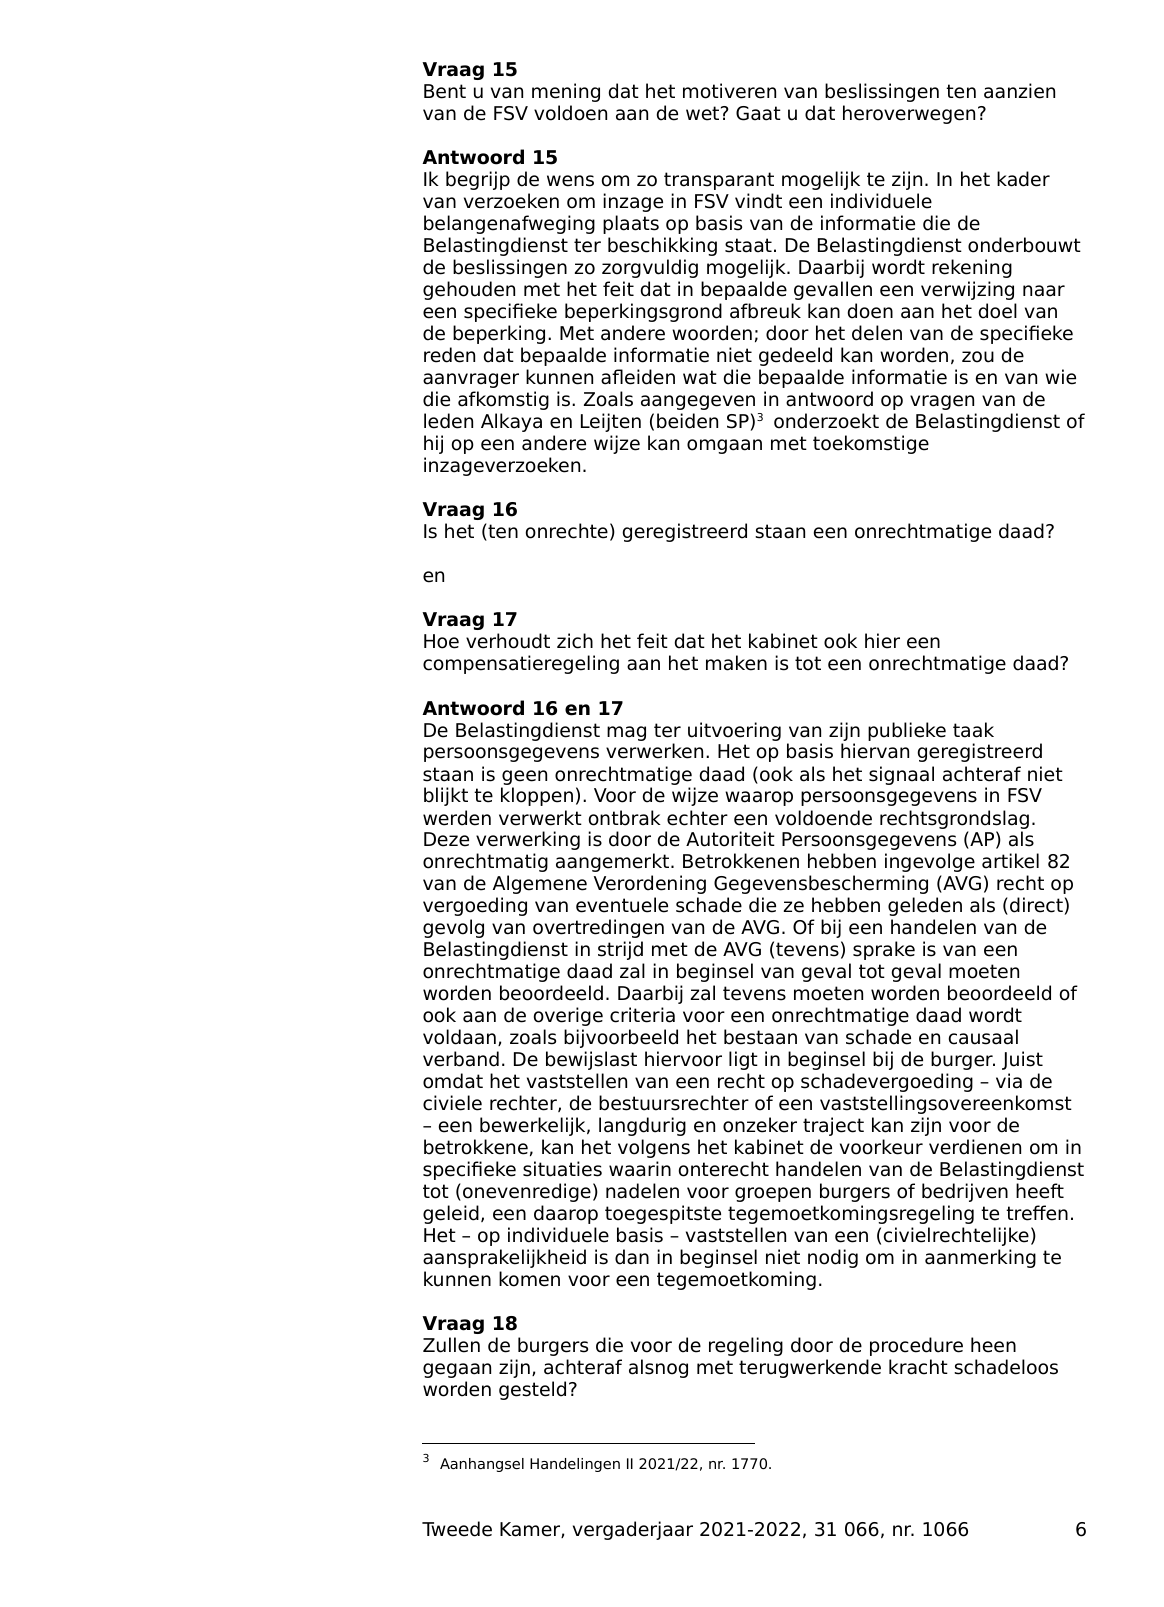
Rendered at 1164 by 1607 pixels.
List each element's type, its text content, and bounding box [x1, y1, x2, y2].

text Hoe verhoudt zich het feit dat het kabinet ook hier een compensatieregeling aan het maken is tot een onrechtmatige daad? [422, 631, 1087, 675]
text Ik begrijp de wens om zo transparant mogelijk te zijn. In het kader van verzoeken om inzage in FSV vindt een individuele belangenafweging plaats op basis van de informatie die de Belastingdienst ter beschikking staat. De Belastingdienst onderbouwt de beslissingen zo zorgvuldig mogelijk. Daarbij wordt rekening gehouden met het feit dat in bepaalde gevallen een verwijzing naar een specifieke beperkingsgrond afbreuk kan doen aan het doel van de beperking. Met andere woorden; door het delen van de specifieke reden dat bepaalde informatie niet gedeeld kan worden, zou de aanvrager kunnen afleiden wat die bepaalde informatie is en van wie die afkomstig is. Zoals aangegeven in antwoord op vragen van de leden Alkaya en Leijten (beiden SP) onderzoekt de Belastingdienst of hij op een andere wijze kan omgaan met toekomstige inzageverzoeken. [422, 169, 1087, 477]
subtitle Antwoord 16 en 17 [422, 697, 1087, 719]
subtitle Antwoord 15 [422, 147, 1087, 169]
text Aanhangsel Handelingen II 2021/22, nr. 1770. [422, 1452, 1087, 1474]
text De Belastingdienst mag ter uitvoering van zijn publieke taak persoonsgegevens verwerken. Het op basis hiervan geregistreerd staan is geen onrechtmatige daad (ook als het signaal achteraf niet blijkt te kloppen). Voor de wijze waarop persoonsgegevens in FSV werden verwerkt ontbrak echter een voldoende rechtsgrondslag. Deze verwerking is door de Autoriteit Persoonsgegevens (AP) als onrechtmatig aangemerkt. Betrokkenen hebben ingevolge artikel 82 van de Algemene Verordening Gegevensbescherming (AVG) recht op vergoeding van eventuele schade die ze hebben geleden als (direct) gevolg van overtredingen van de AVG. Of bij een handelen van de Belastingdienst in strijd met de AVG (tevens) sprake is van een onrechtmatige daad zal in beginsel van geval tot geval moeten worden beoordeeld. Daarbij zal tevens moeten worden beoordeeld of ook aan de overige criteria voor een onrechtmatige daad wordt voldaan, zoals bijvoorbeeld het bestaan van schade en causaal verband. De bewijslast hiervoor ligt in beginsel bij de burger. Juist omdat het vaststellen van een recht op schadevergoeding – via de civiele rechter, de bestuursrechter of een vaststellingsovereenkomst – een bewerkelijk, langdurig en onzeker traject kan zijn voor de betrokkene, kan het volgens het kabinet de voorkeur verdienen om in specifieke situaties waarin onterecht handelen van de Belastingdienst tot (onevenredige) nadelen voor groepen burgers of bedrijven heeft geleid, een daarop toegespitste tegemoetkomingsregeling te treffen. Het – op individuele basis – vaststellen van een (civielrechtelijke) aansprakelijkheid is dan in beginsel niet nodig om in aanmerking te kunnen komen voor een tegemoetkoming. [422, 719, 1087, 1291]
text Is het (ten onrechte) geregistreerd staan een onrechtmatige daad? [422, 521, 1087, 543]
text en [422, 565, 1087, 587]
subtitle Vraag 15 [422, 59, 1087, 81]
subtitle Vraag 17 [422, 609, 1087, 631]
subtitle Vraag 18 [422, 1313, 1087, 1335]
subtitle Vraag 16 [422, 499, 1087, 521]
text Zullen de burgers die voor de regeling door de procedure heen gegaan zijn, achteraf alsnog met terugwerkende kracht schadeloos worden gesteld? [422, 1335, 1087, 1401]
text Bent u van mening dat het motiveren van beslissingen ten aanzien van de FSV voldoen aan de wet? Gaat u dat heroverwegen? [422, 81, 1087, 125]
